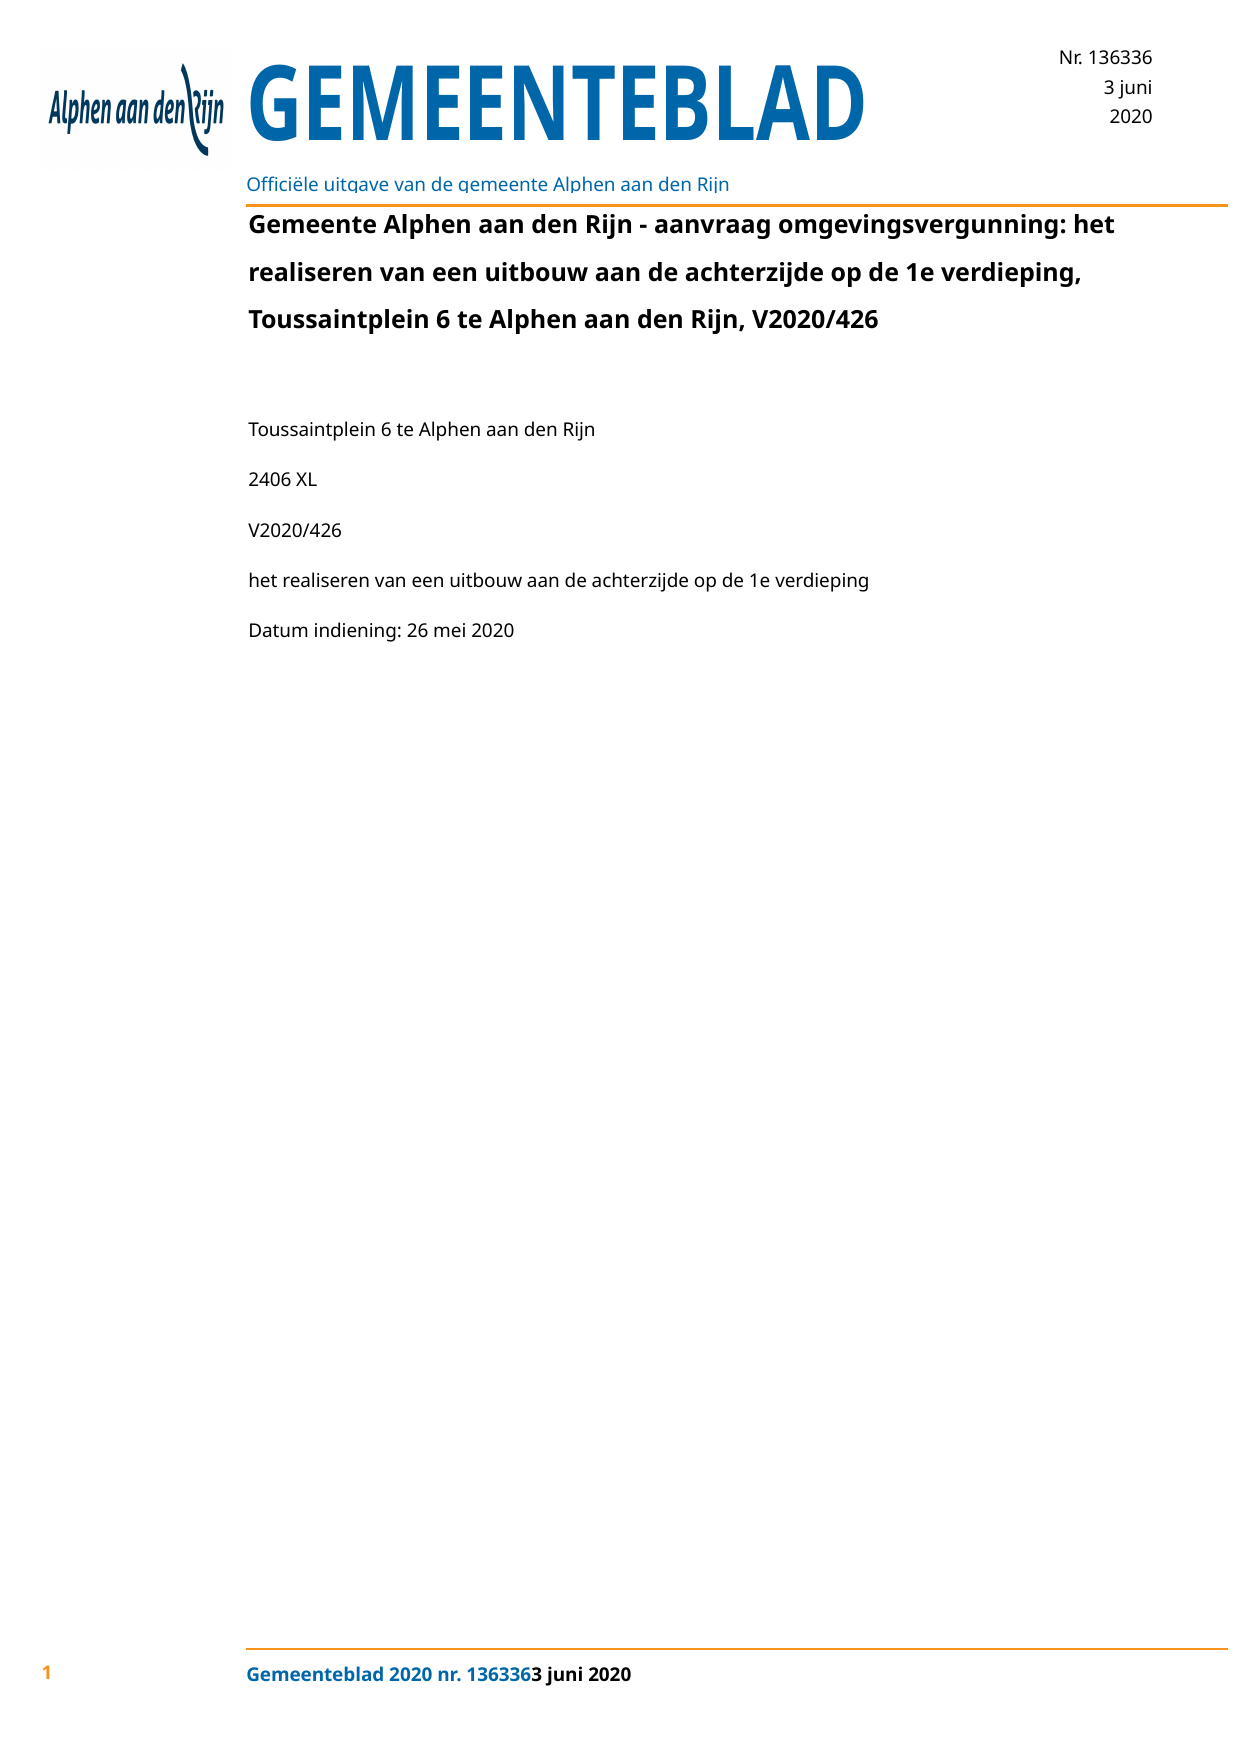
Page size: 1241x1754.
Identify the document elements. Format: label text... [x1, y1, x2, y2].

text V2020/426 [248, 517, 1152, 542]
picture [41, 47, 231, 172]
text Datum indiening: 26 mei 2020 [248, 618, 1152, 643]
text Toussaintplein 6 te Alphen aan den Rijn [248, 416, 1152, 442]
text het realiseren van een uitbouw aan de achterzijde op de 1e verdieping [248, 567, 1152, 593]
text Gemeente Alphen aan den Rijn - aanvraag omgevingsvergunning: het realiseren van een uitbouw aan de achterzijde op de 1e verdieping, Toussaintplein 6 te Alphen aan den Rijn, V2020/426 [248, 207, 1152, 336]
text 2406 XL [248, 466, 1152, 492]
